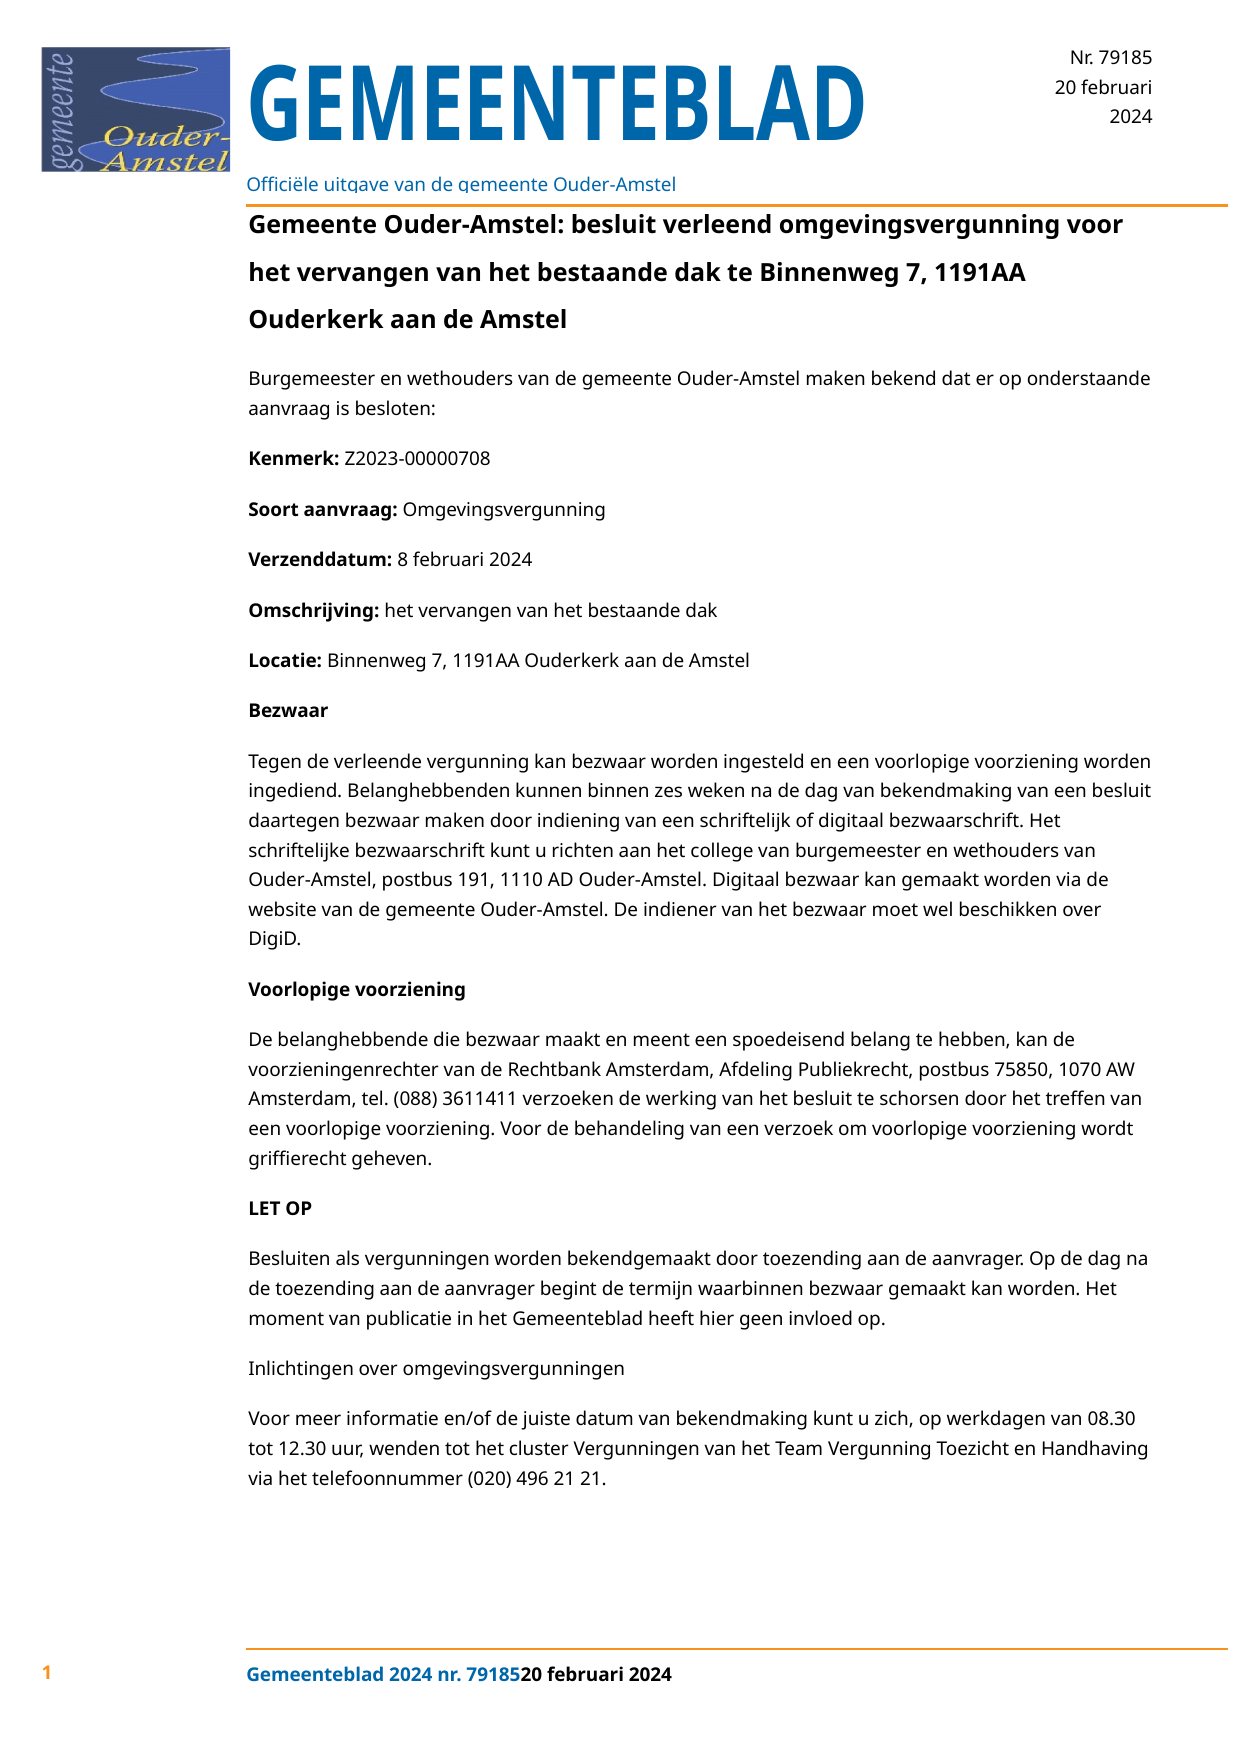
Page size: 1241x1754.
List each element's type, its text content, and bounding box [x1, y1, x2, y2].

text Burgemeester en wethouders van de gemeente Ouder-Amstel maken bekend dat er op onderstaande aanvraag is besloten: [248, 366, 1152, 421]
text Voorlopige voorziening [248, 976, 1152, 1002]
text Inlichtingen over omgevingsvergunningen [248, 1355, 1152, 1381]
text Kenmerk: Z2023-00000708 [248, 446, 1152, 471]
text Tegen de verleende vergunning kan bezwaar worden ingesteld en een voorlopige voorziening worden ingediend. Belanghebbenden kunnen binnen zes weken na de dag van bekendmaking van een besluit daartegen bezwaar maken door indiening van een schriftelijk of digitaal bezwaarschrift. Het schriftelijke bezwaarschrift kunt u richten aan het college van burgemeester en wethouders van Ouder-Amstel, postbus 191, 1110 AD Ouder-Amstel. Digitaal bezwaar kan gemaakt worden via de website van de gemeente Ouder-Amstel. De indiener van het bezwaar moet wel beschikken over DigiD. [248, 748, 1152, 951]
text Gemeente Ouder-Amstel: besluit verleend omgevingsvergunning voor het vervangen van het bestaande dak te Binnenweg 7, 1191AA Ouderkerk aan de Amstel [248, 207, 1152, 336]
text Verzenddatum: 8 februari 2024 [248, 546, 1152, 572]
text Besluiten als vergunningen worden bekendgemaakt door toezending aan de aanvrager. Op de dag na de toezending aan de aanvrager begint de termijn waarbinnen bezwaar gemaakt kan worden. Het moment van publicatie in het Gemeenteblad heeft hier geen invloed op. [248, 1246, 1152, 1330]
text Locatie: Binnenweg 7, 1191AA Ouderkerk aan de Amstel [248, 647, 1152, 673]
text Omschrijving: het vervangen van het bestaande dak [248, 597, 1152, 622]
text Bezwaar [248, 698, 1152, 723]
text Soort aanvraag: Omgevingsvergunning [248, 496, 1152, 522]
text Voor meer informatie en/of de juiste datum van bekendmaking kunt u zich, op werkdagen van 08.30 tot 12.30 uur, wenden tot het cluster Vergunningen van het Team Vergunning Toezicht en Handhaving via het telefoonnummer (020) 496 21 21. [248, 1406, 1152, 1490]
text De belanghebbende die bezwaar maakt en meent een spoedeisend belang te hebben, kan de voorzieningenrechter van de Rechtbank Amsterdam, Afdeling Publiekrecht, postbus 75850, 1070 AW Amsterdam, tel. (088) 3611411 verzoeken de werking van het besluit te schorsen door het treffen van een voorlopige voorziening. Voor de behandeling van een verzoek om voorlopige voorziening wordt griffierecht geheven. [248, 1026, 1152, 1170]
picture [41, 47, 231, 172]
text LET OP [248, 1195, 1152, 1221]
